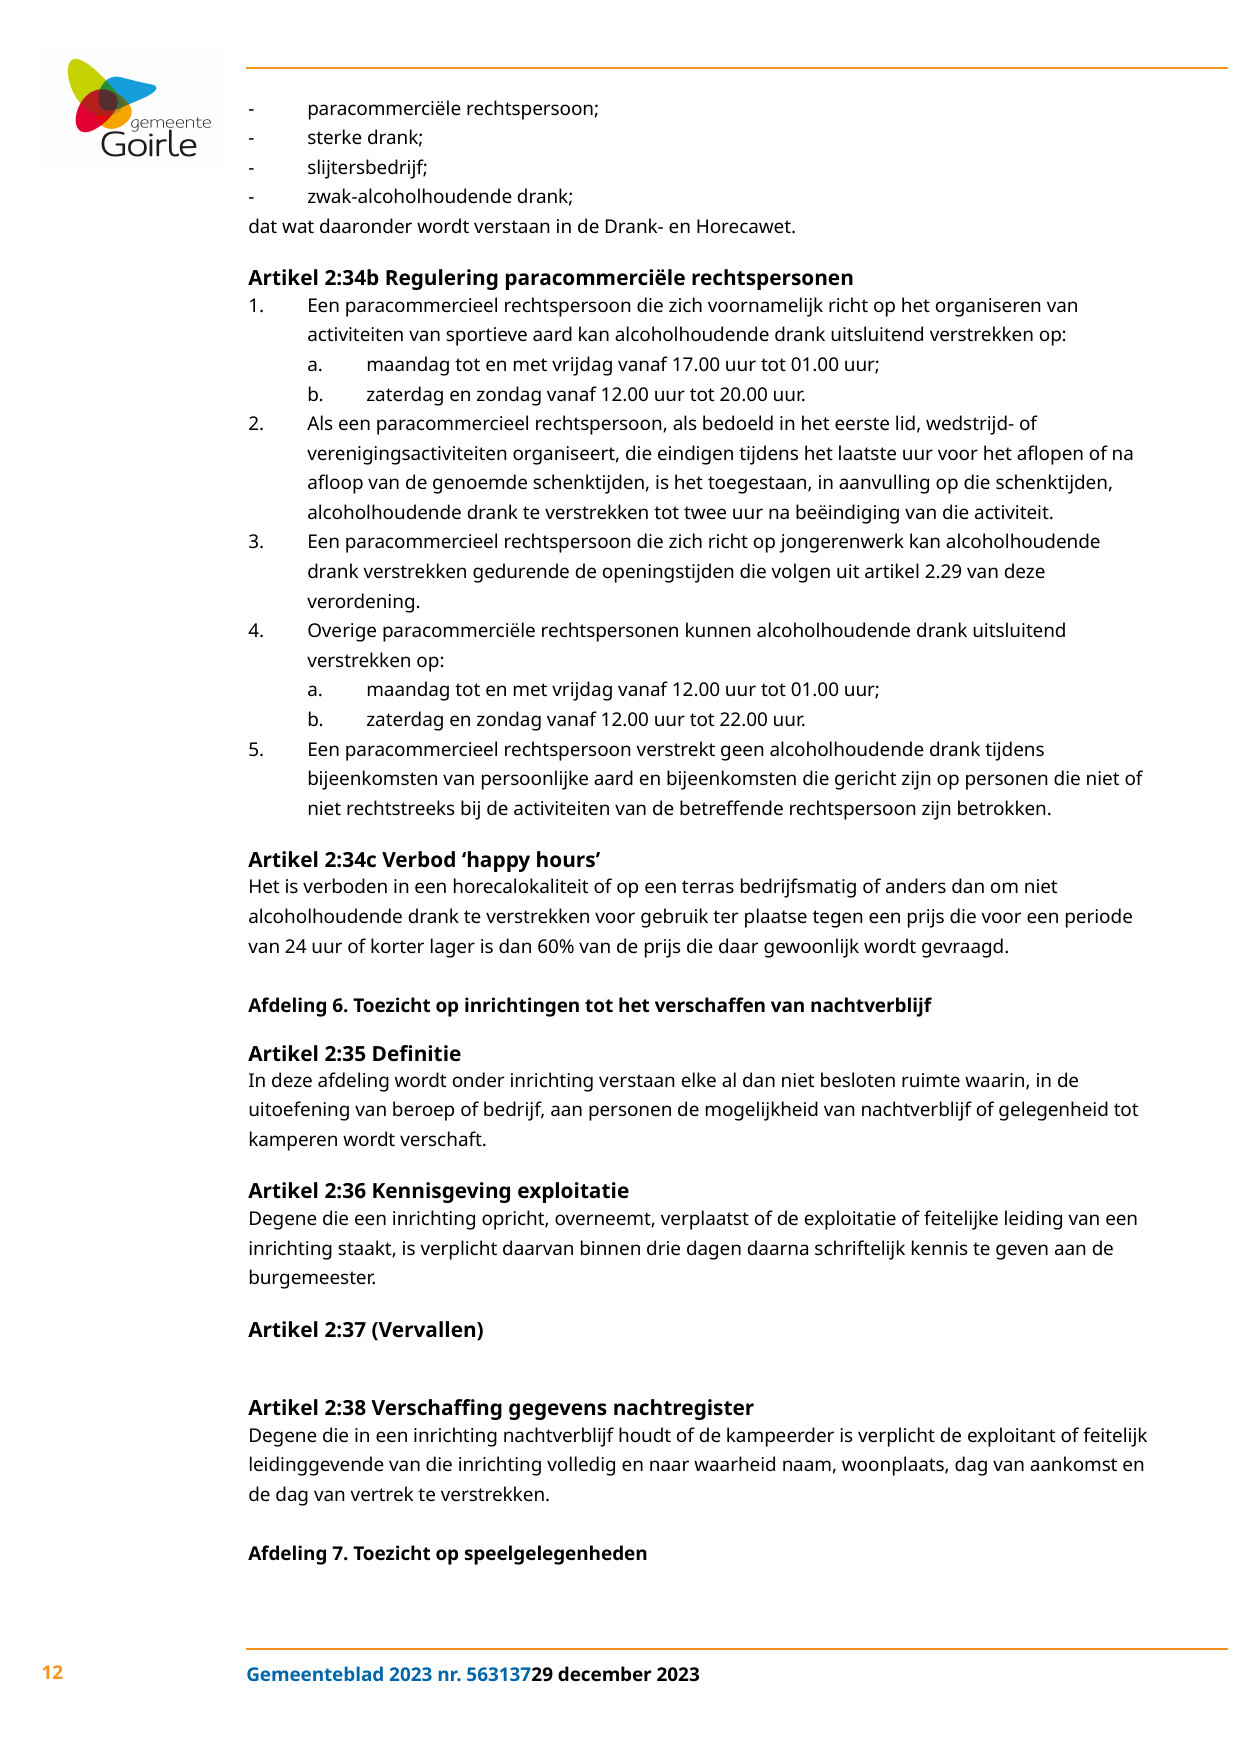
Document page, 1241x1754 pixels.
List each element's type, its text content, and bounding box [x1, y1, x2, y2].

picture [41, 47, 231, 172]
text Afdeling 7. Toezicht op speelgelegenheden [248, 1540, 1152, 1566]
list slijtersbedrijf; [248, 154, 1152, 180]
list Een paracommercieel rechtspersoon die zich voornamelijk richt op het organiseren van activiteiten van sportieve aard kan alcoholhoudende drank uitsluitend verstrekken op: [248, 292, 1152, 347]
text Artikel 2:34b Regulering paracommerciële rechtspersonen [248, 263, 1152, 292]
list sterke drank; [248, 124, 1152, 150]
list zwak-alcoholhoudende drank; [248, 183, 1152, 209]
text Artikel 2:36 Kennisgeving exploitatie [248, 1177, 1152, 1205]
list maandag tot en met vrijdag vanaf 17.00 uur tot 01.00 uur; [307, 351, 1152, 377]
text Artikel 2:38 Verschaffing gegevens nachtregister [248, 1393, 1152, 1422]
text In deze afdeling wordt onder inrichting verstaan elke al dan niet besloten ruimte waarin, in de uitoefening van beroep of bedrijf, aan personen de mogelijkheid van nachtverblijf of gelegenheid tot kamperen wordt verschaft. [248, 1067, 1152, 1152]
text Het is verboden in een horecalokaliteit of op een terras bedrijfsmatig of anders dan om niet alcoholhoudende drank te verstrekken voor gebruik ter plaatse tegen een prijs die voor een periode van 24 uur of korter lager is dan 60% van de prijs die daar gewoonlijk wordt gevraagd. [248, 874, 1152, 959]
list Als een paracommercieel rechtspersoon, als bedoeld in het eerste lid, wedstrijd- of verenigingsactiviteiten organiseert, die eindigen tijdens het laatste uur voor het aflopen of na afloop van de genoemde schenktijden, is het toegestaan, in aanvulling op die schenktijden, alcoholhoudende drank te verstrekken tot twee uur na beëindiging van die activiteit. [248, 410, 1152, 525]
list maandag tot en met vrijdag vanaf 12.00 uur tot 01.00 uur; [307, 677, 1152, 702]
text Artikel 2:37 (Vervallen) [248, 1315, 1152, 1343]
text Artikel 2:34c Verbod ‘happy hours’ [248, 845, 1152, 874]
text Artikel 2:35 Definitie [248, 1039, 1152, 1067]
list zaterdag en zondag vanaf 12.00 uur tot 22.00 uur. [307, 706, 1152, 732]
text dat wat daaronder wordt verstaan in de Drank- en Horecawet. [248, 213, 1152, 239]
text Afdeling 6. Toezicht op inrichtingen tot het verschaffen van nachtverblijf [248, 992, 1152, 1018]
list Een paracommercieel rechtspersoon verstrekt geen alcoholhoudende drank tijdens bijeenkomsten van persoonlijke aard en bijeenkomsten die gericht zijn op personen die niet of niet rechtstreeks bij de activiteiten van de betreffende rechtspersoon zijn betrokken. [248, 736, 1152, 821]
list zaterdag en zondag vanaf 12.00 uur tot 20.00 uur. [307, 381, 1152, 406]
text Degene die in een inrichting nachtverblijf houdt of de kampeerder is verplicht de exploitant of feitelijk leidinggevende van die inrichting volledig en naar waarheid naam, woonplaats, dag van aankomst en de dag van vertrek te verstrekken. [248, 1422, 1152, 1507]
list Overige paracommerciële rechtspersonen kunnen alcoholhoudende drank uitsluitend verstrekken op: [248, 617, 1152, 673]
list Een paracommercieel rechtspersoon die zich richt op jongerenwerk kan alcoholhoudende drank verstrekken gedurende de openingstijden die volgen uit artikel 2.29 van deze verordening. [248, 529, 1152, 613]
text Degene die een inrichting opricht, overneemt, verplaatst of de exploitatie of feitelijke leiding van een inrichting staakt, is verplicht daarvan binnen drie dagen daarna schriftelijk kennis te geven aan de burgemeester. [248, 1205, 1152, 1290]
list paracommerciële rechtspersoon; [248, 95, 1152, 121]
